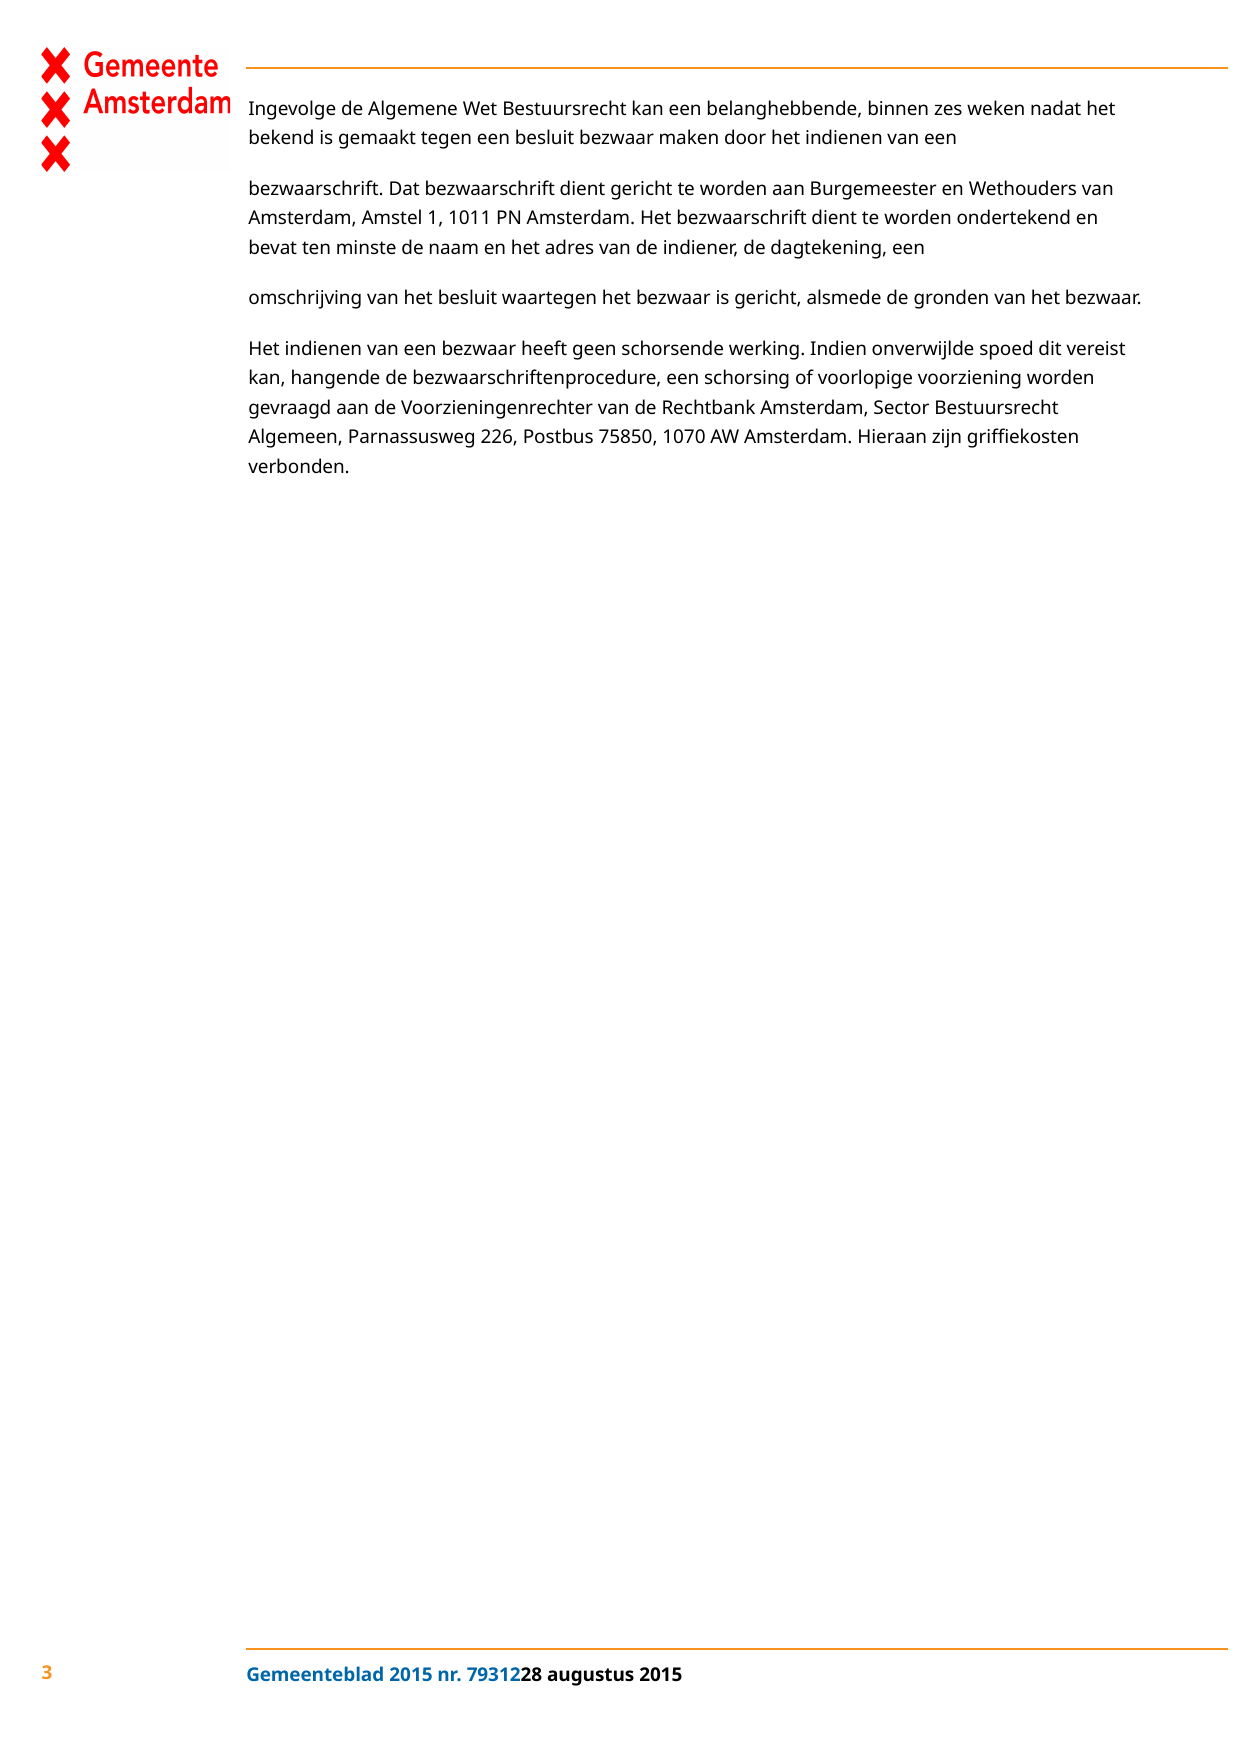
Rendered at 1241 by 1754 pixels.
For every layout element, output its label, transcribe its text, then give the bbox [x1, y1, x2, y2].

text bezwaarschrift. Dat bezwaarschrift dient gericht te worden aan Burgemeester en Wethouders van Amsterdam, Amstel 1, 1011 PN Amsterdam. Het bezwaarschrift dient te worden ondertekend en bevat ten minste de naam en het adres van de indiener, de dagtekening, een [248, 175, 1152, 260]
text Ingevolge de Algemene Wet Bestuursrecht kan een belanghebbende, binnen zes weken nadat het bekend is gemaakt tegen een besluit bezwaar maken door het indienen van een [248, 95, 1152, 150]
picture [41, 47, 231, 172]
text omschrijving van het besluit waartegen het bezwaar is gericht, alsmede de gronden van het bezwaar. [248, 284, 1152, 310]
text Het indienen van een bezwaar heeft geen schorsende werking. Indien onverwijlde spoed dit vereist kan, hangende de bezwaarschriftenprocedure, een schorsing of voorlopige voorziening worden gevraagd aan de Voorzieningenrechter van de Rechtbank Amsterdam, Sector Bestuursrecht Algemeen, Parnassusweg 226, Postbus 75850, 1070 AW Amsterdam. Hieraan zijn griffiekosten verbonden. [248, 335, 1152, 479]
